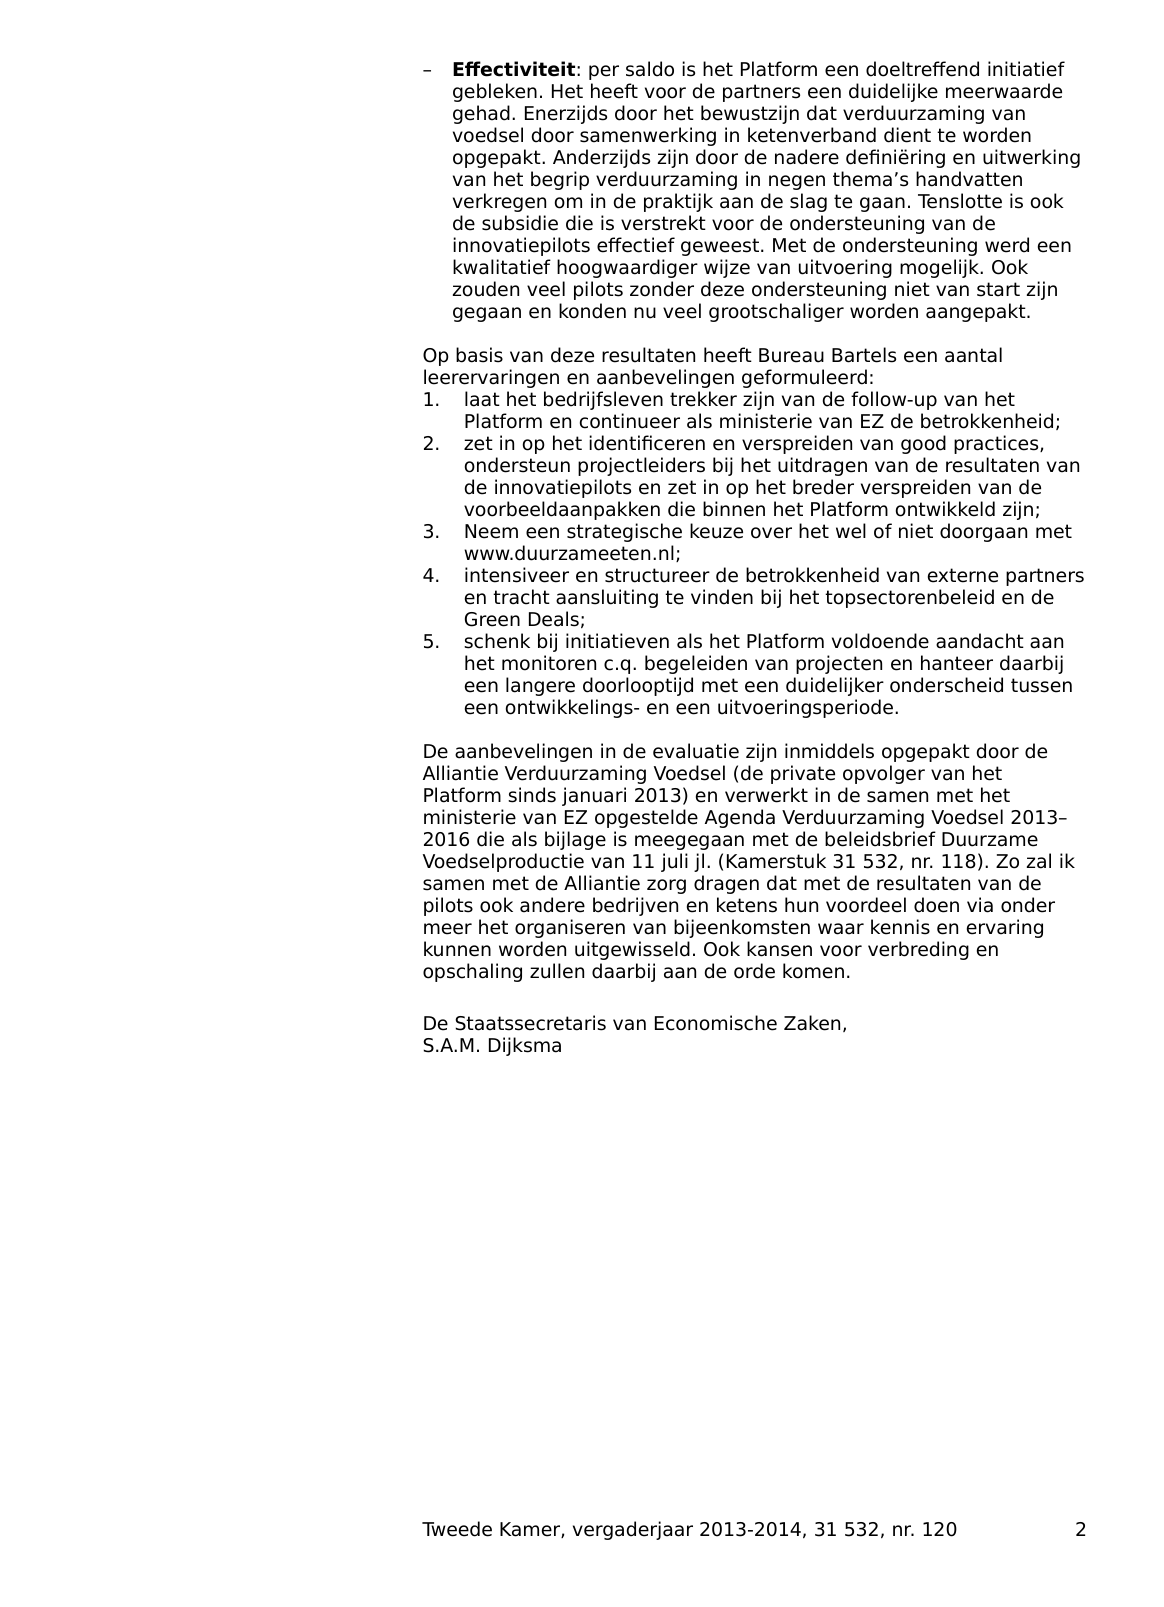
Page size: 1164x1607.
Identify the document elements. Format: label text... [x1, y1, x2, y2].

text De Staatssecretaris van Economische Zaken, S.A.M. Dijksma [422, 1013, 1087, 1057]
text 2. zet in op het identificeren en verspreiden van good practices, ondersteun projectleiders bij het uitdragen van de resultaten van de innovatiepilots en zet in op het breder verspreiden van de voorbeeldaanpakken die binnen het Platform ontwikkeld zijn; [422, 433, 1087, 521]
text De aanbevelingen in de evaluatie zijn inmiddels opgepakt door de Alliantie Verduurzaming Voedsel (de private opvolger van het Platform sinds januari 2013) en verwerkt in de samen met het ministerie van EZ opgestelde Agenda Verduurzaming Voedsel 2013–2016 die als bijlage is meegegaan met de beleidsbrief Duurzame Voedselproductie van 11 juli jl. (Kamerstuk 31 532, nr. 118). Zo zal ik samen met de Alliantie zorg dragen dat met de resultaten van de pilots ook andere bedrijven en ketens hun voordeel doen via onder meer het organiseren van bijeenkomsten waar kennis en ervaring kunnen worden uitgewisseld. Ook kansen voor verbreding en opschaling zullen daarbij aan de orde komen. [422, 741, 1087, 983]
text 3. Neem een strategische keuze over het wel of niet doorgaan met www.duurzameeten.nl; [422, 521, 1087, 565]
text – Effectiviteit: per saldo is het Platform een doeltreffend initiatief gebleken. Het heeft voor de partners een duidelijke meerwaarde gehad. Enerzijds door het bewustzijn dat verduurzaming van voedsel door samenwerking in ketenverband dient te worden opgepakt. Anderzijds zijn door de nadere definiëring en uitwerking van het begrip verduurzaming in negen thema’s handvatten verkregen om in de praktijk aan de slag te gaan. Tenslotte is ook de subsidie die is verstrekt voor de ondersteuning van de innovatiepilots effectief geweest. Met de ondersteuning werd een kwalitatief hoogwaardiger wijze van uitvoering mogelijk. Ook zouden veel pilots zonder deze ondersteuning niet van start zijn gegaan en konden nu veel grootschaliger worden aangepakt. [422, 59, 1087, 323]
text 5. schenk bij initiatieven als het Platform voldoende aandacht aan het monitoren c.q. begeleiden van projecten en hanteer daarbij een langere doorlooptijd met een duidelijker onderscheid tussen een ontwikkelings- en een uitvoeringsperiode. [422, 631, 1087, 719]
text Op basis van deze resultaten heeft Bureau Bartels een aantal leerervaringen en aanbevelingen geformuleerd: [422, 345, 1087, 389]
text 4. intensiveer en structureer de betrokkenheid van externe partners en tracht aansluiting te vinden bij het topsectorenbeleid en de Green Deals; [422, 565, 1087, 631]
text 1. laat het bedrijfsleven trekker zijn van de follow-up van het Platform en continueer als ministerie van EZ de betrokkenheid; [422, 389, 1087, 433]
